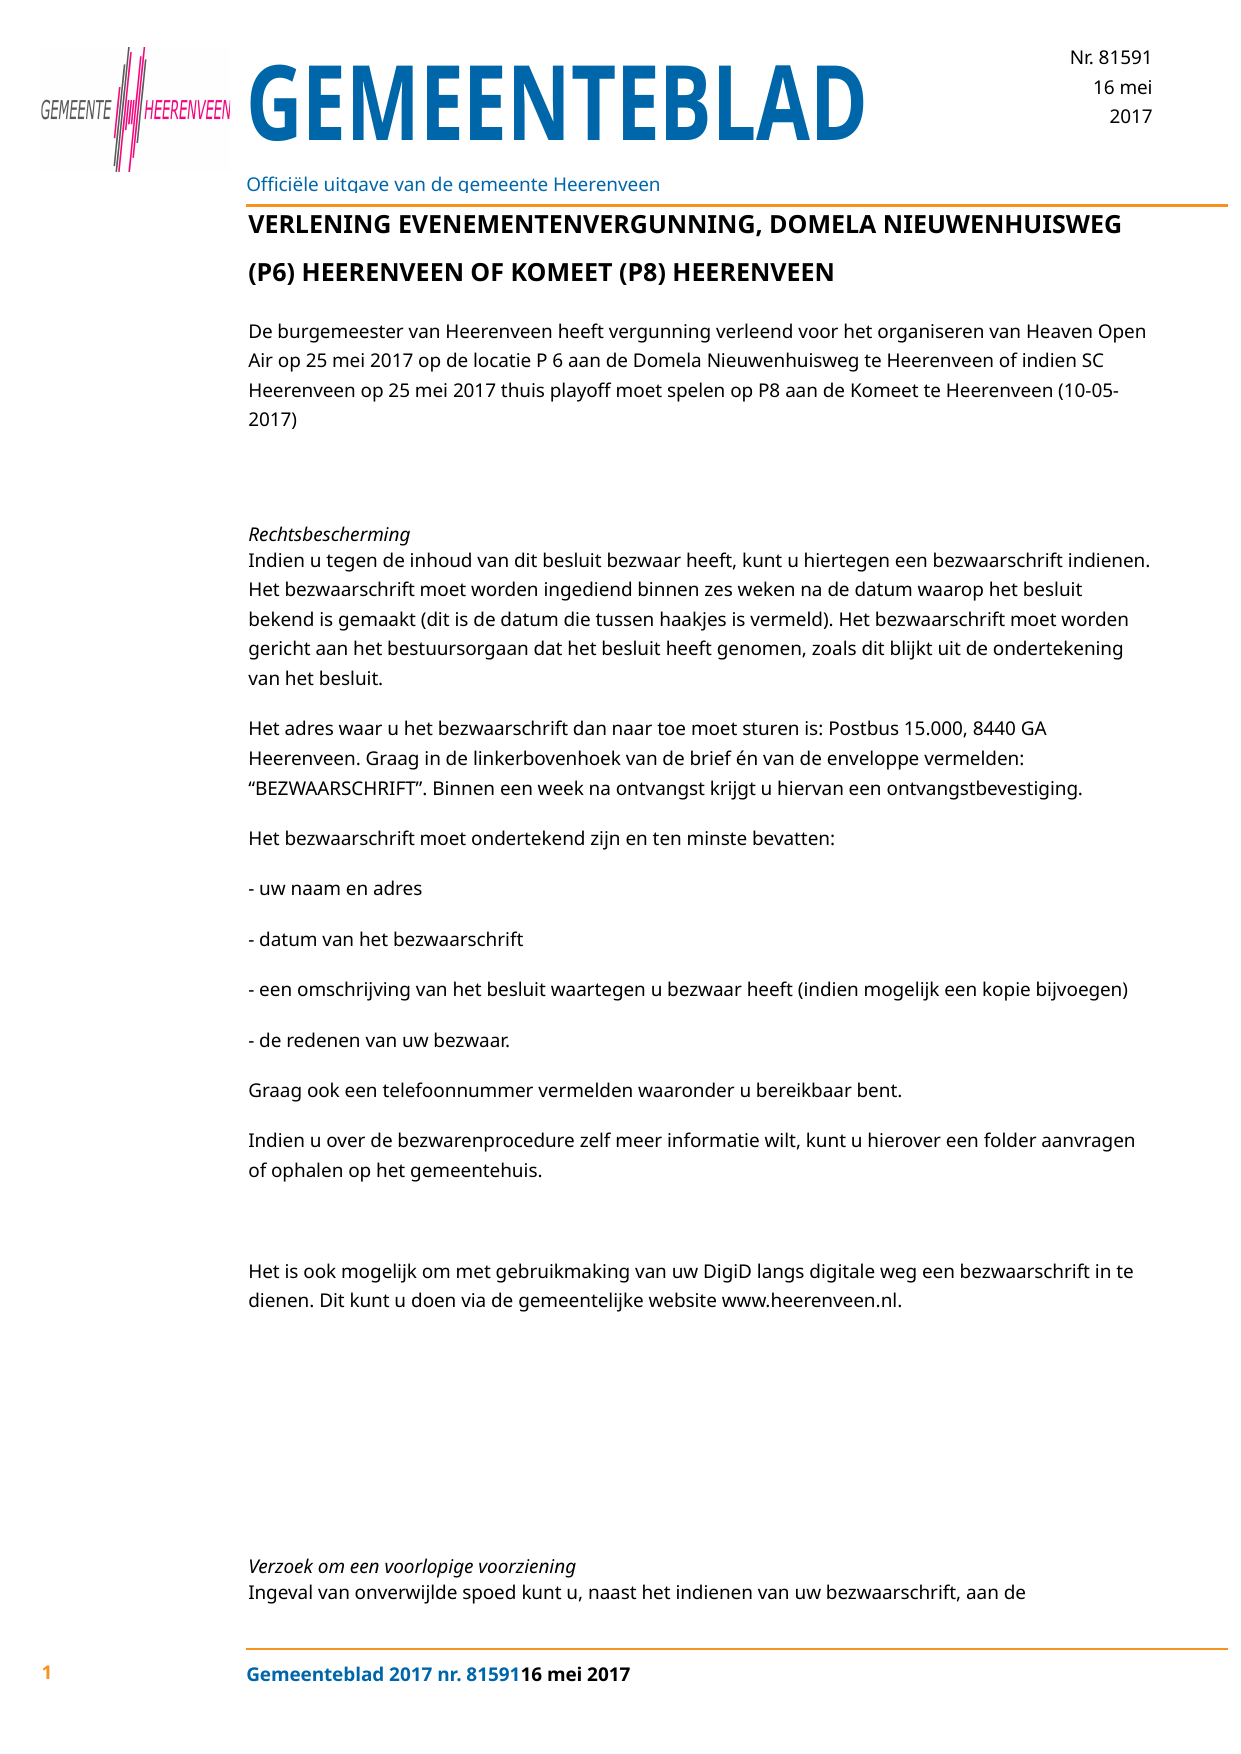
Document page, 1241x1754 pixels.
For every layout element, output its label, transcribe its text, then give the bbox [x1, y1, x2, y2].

text Het adres waar u het bezwaarschrift dan naar toe moet sturen is: Postbus 15.000, 8440 GA Heerenveen. Graag in de linkerbovenhoek van de brief én van de enveloppe vermelden: “BEZWAARSCHRIFT”. Binnen een week na ontvangst krijgt u hiervan een ontvangstbevestiging. [248, 716, 1152, 800]
text Verzoek om een voorlopige voorziening [248, 1553, 1152, 1579]
text Rechtsbescherming [248, 521, 1152, 547]
text Indien u tegen de inhoud van dit besluit bezwaar heeft, kunt u hiertegen een bezwaarschrift indienen. Het bezwaarschrift moet worden ingediend binnen zes weken na de datum waarop het besluit bekend is gemaakt (dit is de datum die tussen haakjes is vermeld). Het bezwaarschrift moet worden gericht aan het bestuursorgaan dat het besluit heeft genomen, zoals dit blijkt uit de ondertekening van het besluit. [248, 547, 1152, 691]
text Ingeval van onverwijlde spoed kunt u, naast het indienen van uw bezwaarschrift, aan de [248, 1579, 1152, 1605]
text - de redenen van uw bezwaar. [248, 1027, 1152, 1052]
text Het bezwaarschrift moet ondertekend zijn en ten minste bevatten: [248, 825, 1152, 851]
text - een omschrijving van het besluit waartegen u bezwaar heeft (indien mogelijk een kopie bijvoegen) [248, 976, 1152, 1002]
text Het is ook mogelijk om met gebruikmaking van uw DigiD langs digitale weg een bezwaarschrift in te dienen. Dit kunt u doen via de gemeentelijke website www.heerenveen.nl. [248, 1258, 1152, 1313]
text - uw naam en adres [248, 876, 1152, 901]
picture [41, 47, 231, 172]
text VERLENING EVENEMENTENVERGUNNING, DOMELA NIEUWENHUISWEG (P6) HEERENVEEN OF KOMEET (P8) HEERENVEEN [248, 207, 1152, 288]
text - datum van het bezwaarschrift [248, 926, 1152, 952]
text Graag ook een telefoonnummer vermelden waaronder u bereikbaar bent. [248, 1077, 1152, 1103]
text De burgemeester van Heerenveen heeft vergunning verleend voor het organiseren van Heaven Open Air op 25 mei 2017 op de locatie P 6 aan de Domela Nieuwenhuisweg te Heerenveen of indien SC Heerenveen op 25 mei 2017 thuis playoff moet spelen op P8 aan de Komeet te Heerenveen (10-05-2017) [248, 318, 1152, 432]
text Indien u over de bezwarenprocedure zelf meer informatie wilt, kunt u hierover een folder aanvragen of ophalen op het gemeentehuis. [248, 1128, 1152, 1183]
